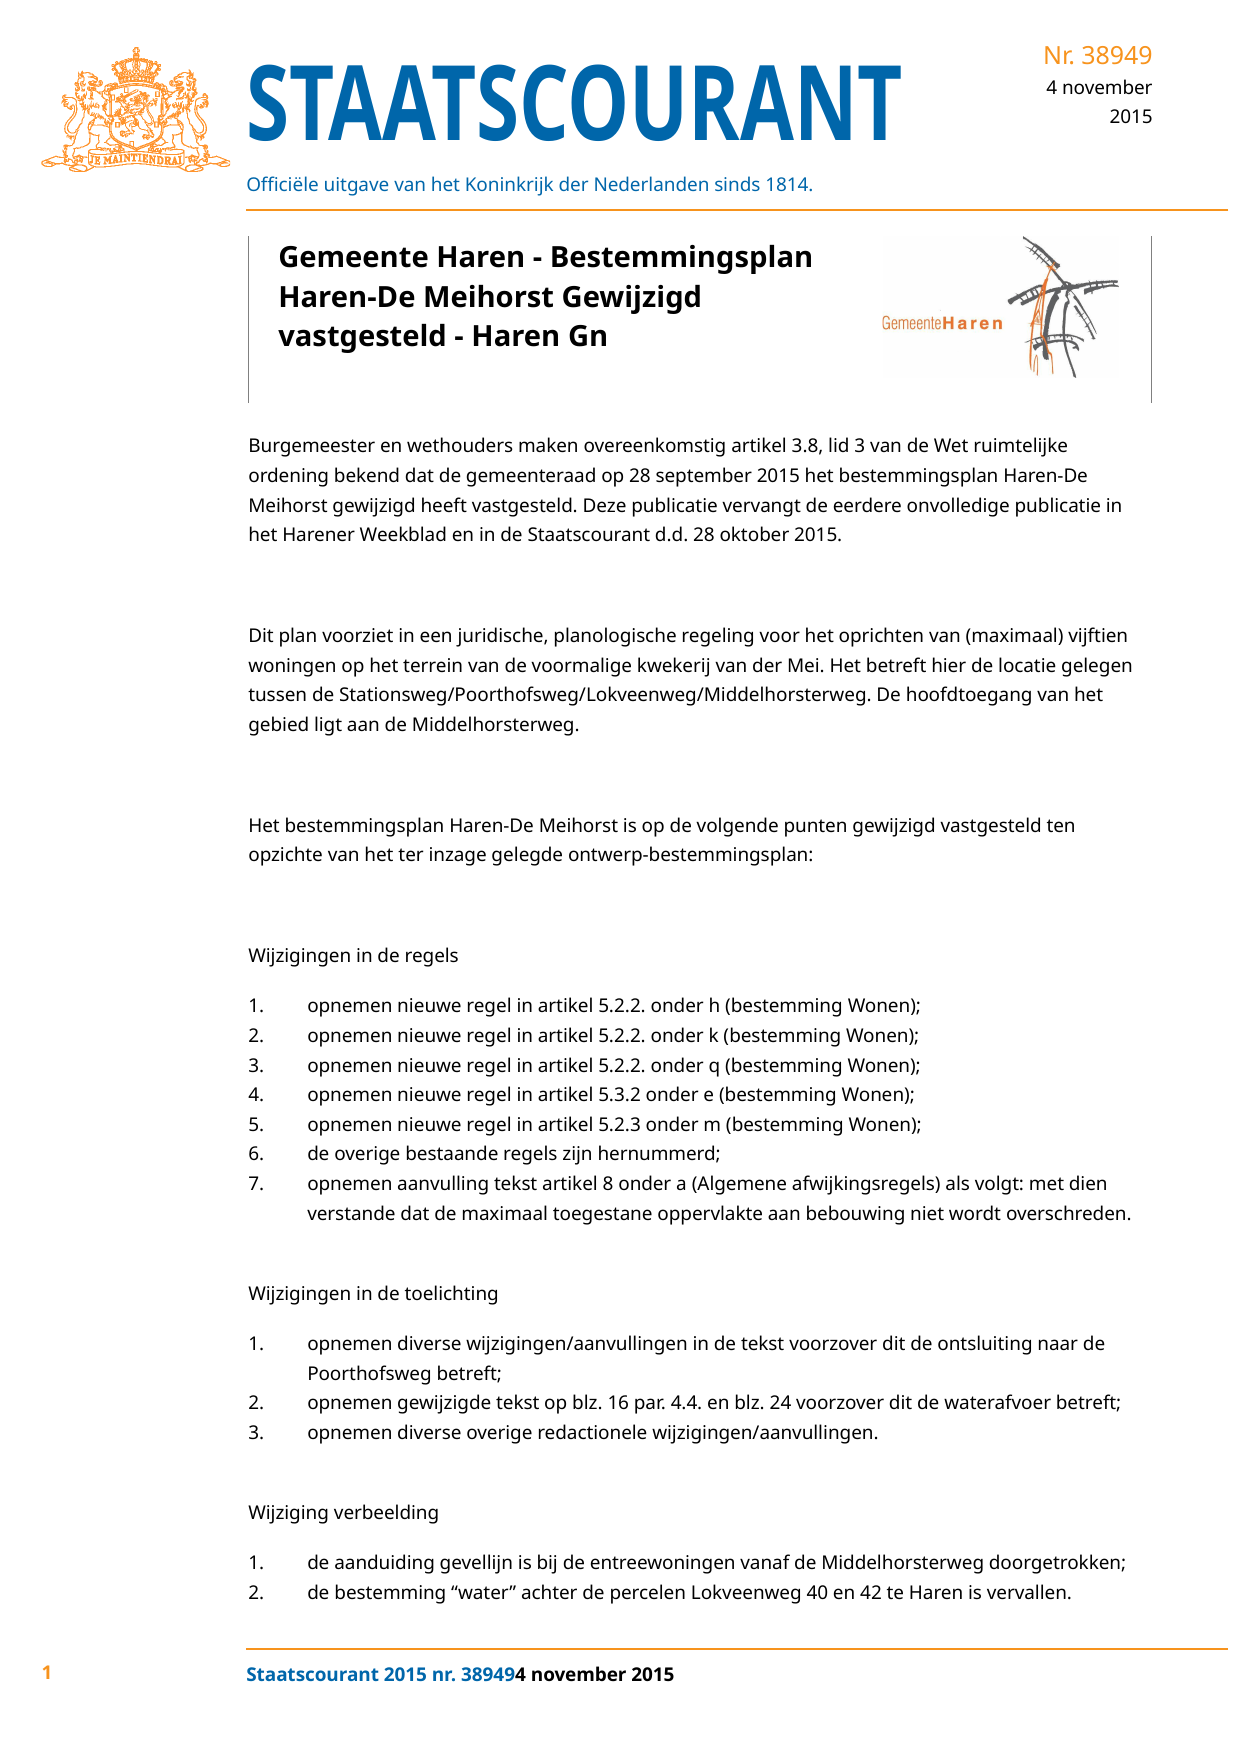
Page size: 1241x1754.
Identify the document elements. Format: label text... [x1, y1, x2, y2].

table_header [1119, 236, 1151, 377]
text Wijziging verbeelding [248, 1499, 1152, 1524]
list opnemen diverse wijzigingen/aanvullingen in de tekst voorzover dit de ontsluiting naar de Poorthofsweg betreft; [248, 1330, 1152, 1385]
table_header Gemeente Haren - Bestemmingsplan Haren-De Meihorst Gewijzigd vastgesteld - Haren Gn [249, 236, 850, 403]
list opnemen nieuwe regel in artikel 5.2.2. onder h (bestemming Wonen); [248, 993, 1152, 1018]
list opnemen nieuwe regel in artikel 5.2.3 onder m (bestemming Wonen); [248, 1111, 1152, 1137]
list de aanduiding gevellijn is bij de entreewoningen vanaf de Middelhorsterweg doorgetrokken; [248, 1549, 1152, 1575]
list opnemen diverse overige redactionele wijzigingen/aanvullingen. [248, 1419, 1152, 1444]
picture [882, 236, 1119, 378]
picture [41, 47, 231, 172]
text Het bestemmingsplan Haren-De Meihorst is op de volgende punten gewijzigd vastgesteld ten opzichte van het ter inzage gelegde ontwerp-bestemmingsplan: [248, 812, 1152, 867]
list opnemen nieuwe regel in artikel 5.2.2. onder q (bestemming Wonen); [248, 1052, 1152, 1077]
list de overige bestaande regels zijn hernummerd; [248, 1141, 1152, 1166]
list opnemen gewijzigde tekst op blz. 16 par. 4.4. en blz. 24 voorzover dit de waterafvoer betreft; [248, 1389, 1152, 1415]
list opnemen aanvulling tekst artikel 8 onder a (Algemene afwijkingsregels) als volgt: met dien verstande dat de maximaal toegestane oppervlakte aan bebouwing niet wordt overschreden. [248, 1170, 1152, 1225]
text Wijzigingen in de toelichting [248, 1280, 1152, 1305]
text Burgemeester en wethouders maken overeenkomstig artikel 3.8, lid 3 van de Wet ruimtelijke ordening bekend dat de gemeenteraad op 28 september 2015 het bestemmingsplan Haren-De Meihorst gewijzigd heeft vastgesteld. Deze publicatie vervangt de eerdere onvolledige publicatie in het Harener Weekblad en in de Staatscourant d.d. 28 oktober 2015. [248, 433, 1152, 547]
text Wijzigingen in de regels [248, 942, 1152, 968]
table_header [850, 378, 1151, 403]
list opnemen nieuwe regel in artikel 5.3.2 onder e (bestemming Wonen); [248, 1081, 1152, 1107]
list de bestemming “water” achter de percelen Lokveenweg 40 en 42 te Haren is vervallen. [248, 1579, 1152, 1604]
text Dit plan voorziet in een juridische, planologische regeling voor het oprichten van (maximaal) vijftien woningen op het terrein van de voormalige kwekerij van der Mei. Het betreft hier de locatie gelegen tussen de Stationsweg/Poorthofsweg/Lokveenweg/Middelhorsterweg. De hoofdtoegang van het gebied ligt aan de Middelhorsterweg. [248, 622, 1152, 737]
table_header [850, 236, 882, 377]
list opnemen nieuwe regel in artikel 5.2.2. onder k (bestemming Wonen); [248, 1022, 1152, 1048]
